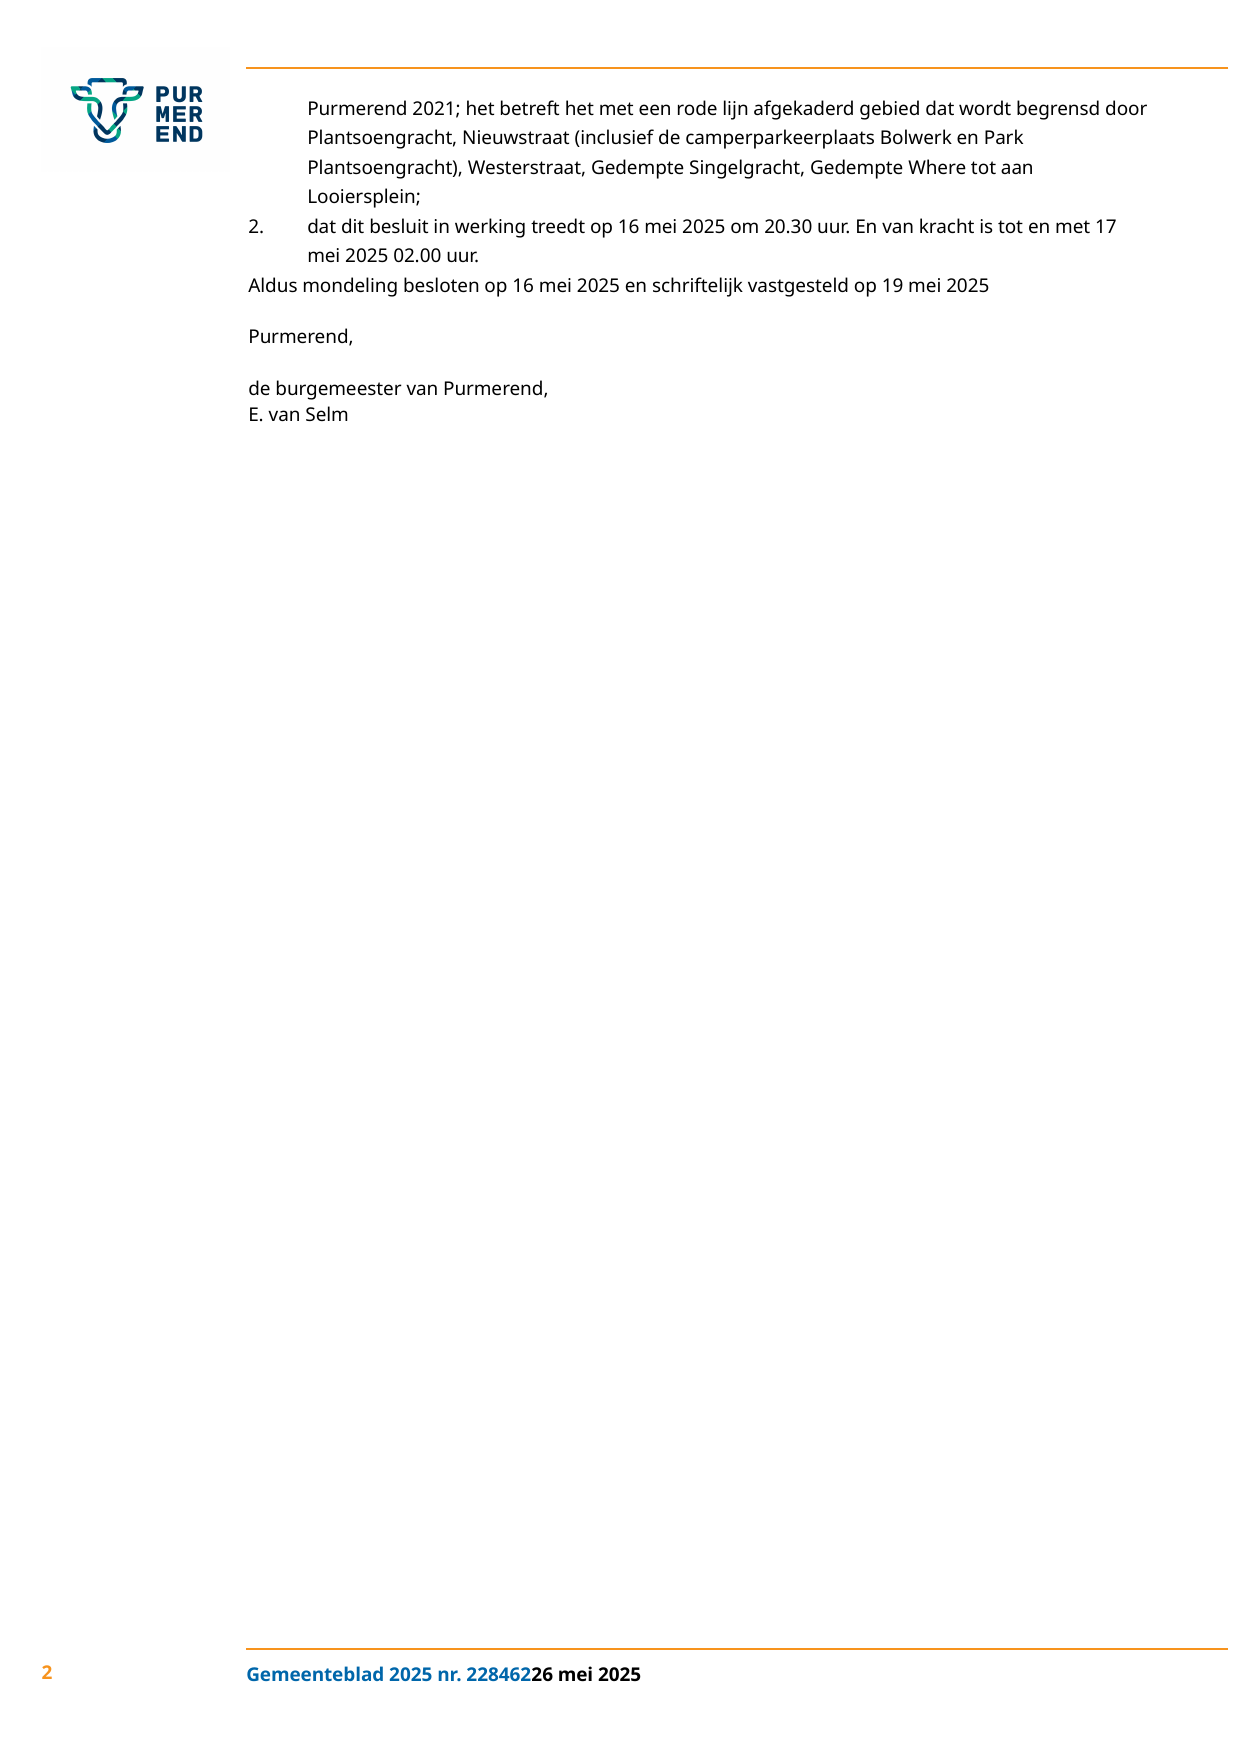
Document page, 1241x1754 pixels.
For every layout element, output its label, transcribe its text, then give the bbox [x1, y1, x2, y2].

picture [41, 47, 231, 172]
list dat dit besluit in werking treedt op 16 mei 2025 om 20.30 uur. En van kracht is tot en met 17 mei 2025 02.00 uur. [248, 213, 1152, 268]
text Aldus mondeling besloten op 16 mei 2025 en schriftelijk vastgesteld op 19 mei 2025 [248, 272, 1152, 298]
text E. van Selm [248, 401, 1152, 427]
text de burgemeester van Purmerend, [248, 375, 1152, 401]
list Purmerend 2021; het betreft het met een rode lijn afgekaderd gebied dat wordt begrensd door Plantsoengracht, Nieuwstraat (inclusief de camperparkeerplaats Bolwerk en Park Plantsoengracht), Westerstraat, Gedempte Singelgracht, Gedempte Where tot aan Looiersplein; [248, 95, 1152, 209]
text Purmerend, [248, 324, 1152, 349]
